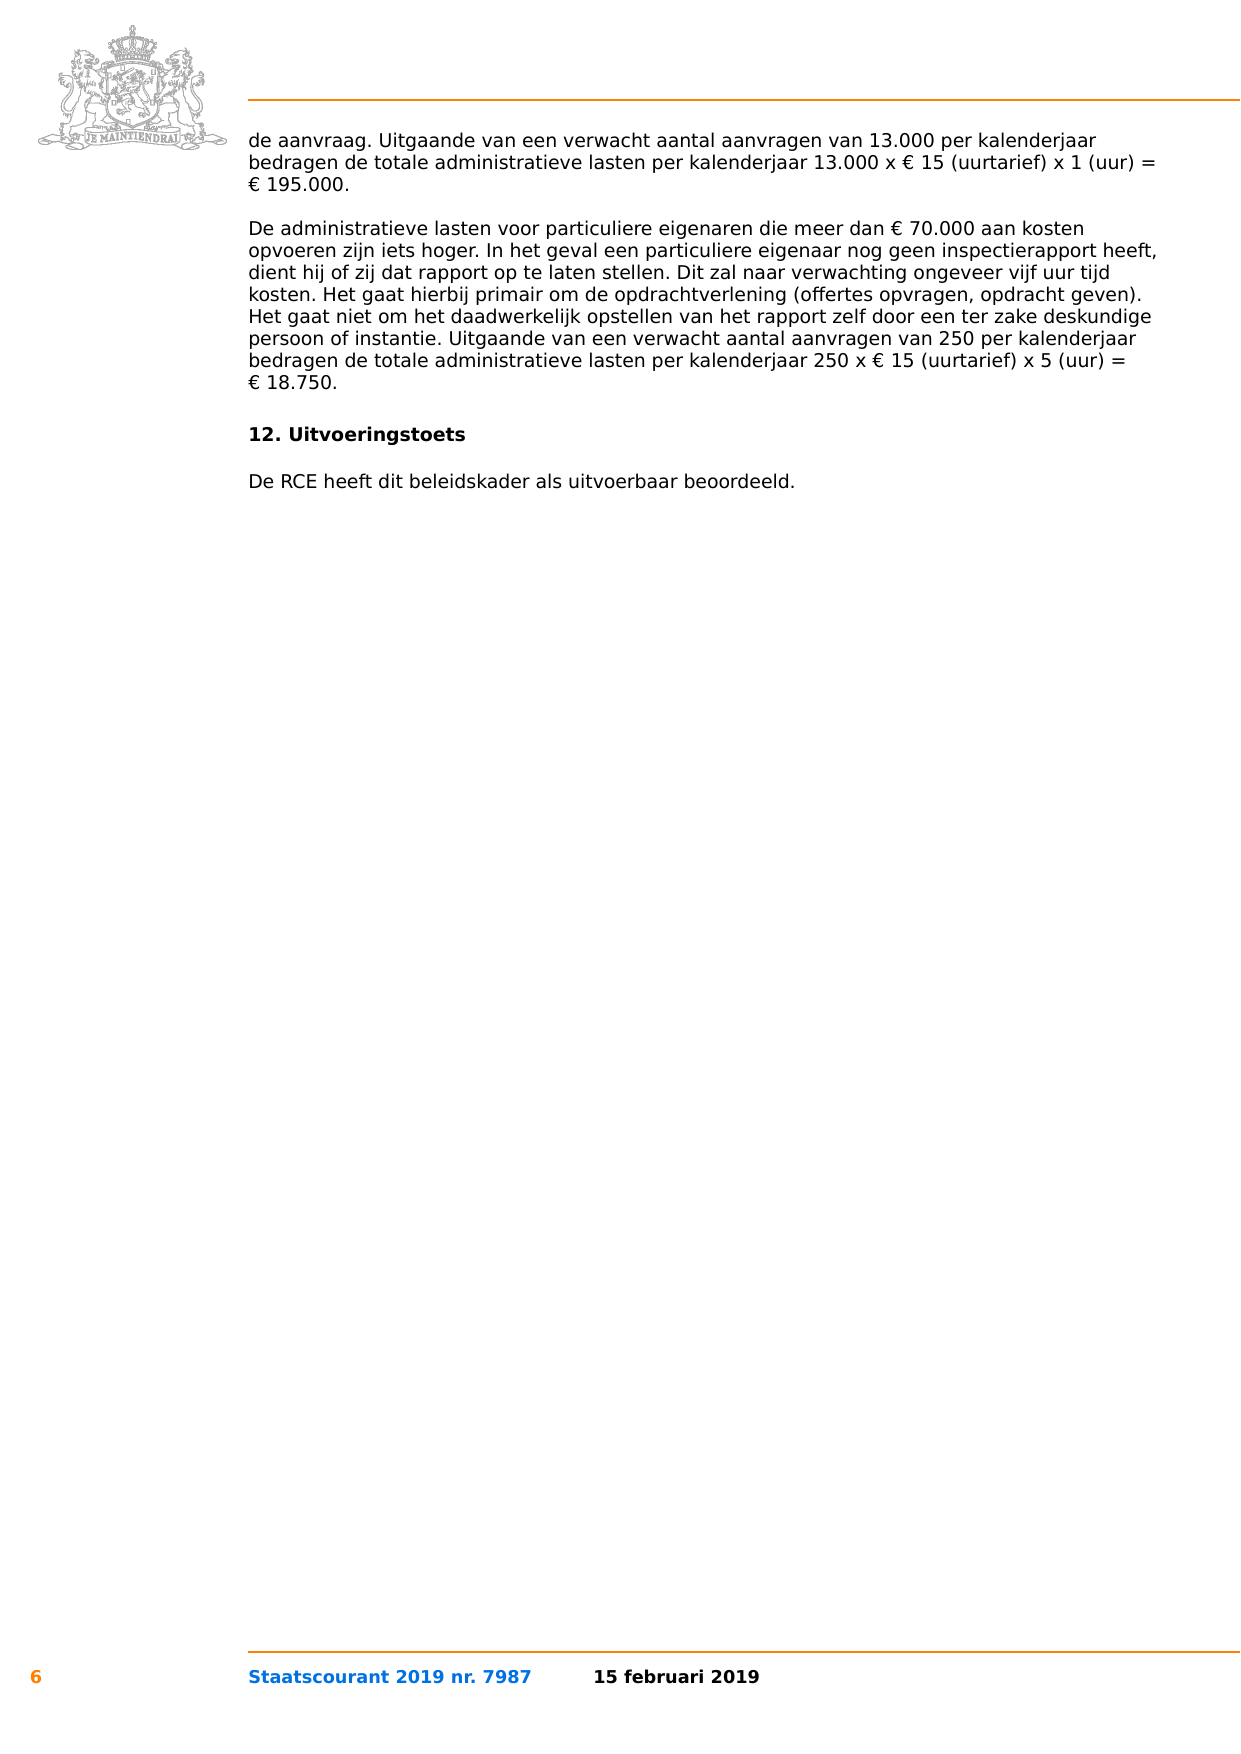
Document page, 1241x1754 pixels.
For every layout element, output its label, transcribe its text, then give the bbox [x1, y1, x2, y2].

text De administratieve lasten voor particuliere eigenaren die meer dan € 70.000 aan kosten opvoeren zijn iets hoger. In het geval een particuliere eigenaar nog geen inspectierapport heeft, dient hij of zij dat rapport op te laten stellen. Dit zal naar verwachting ongeveer vijf uur tijd kosten. Het gaat hierbij primair om de opdrachtverlening (offertes opvragen, opdracht geven). Het gaat niet om het daadwerkelijk opstellen van het rapport zelf door een ter zake deskundige persoon of instantie. Uitgaande van een verwacht aantal aanvragen van 250 per kalenderjaar bedragen de totale administratieve lasten per kalenderjaar 250 x € 15 (uurtarief) x 5 (uur) = € 18.750. [248, 218, 1163, 393]
picture [38, 25, 227, 150]
subtitle 12. Uitvoeringstoets [248, 423, 1163, 446]
text de aanvraag. Uitgaande van een verwacht aantal aanvragen van 13.000 per kalenderjaar bedragen de totale administratieve lasten per kalenderjaar 13.000 x € 15 (uurtarief) x 1 (uur) = € 195.000. [248, 130, 1163, 196]
text De RCE heeft dit beleidskader als uitvoerbaar beoordeeld. [248, 471, 1163, 492]
